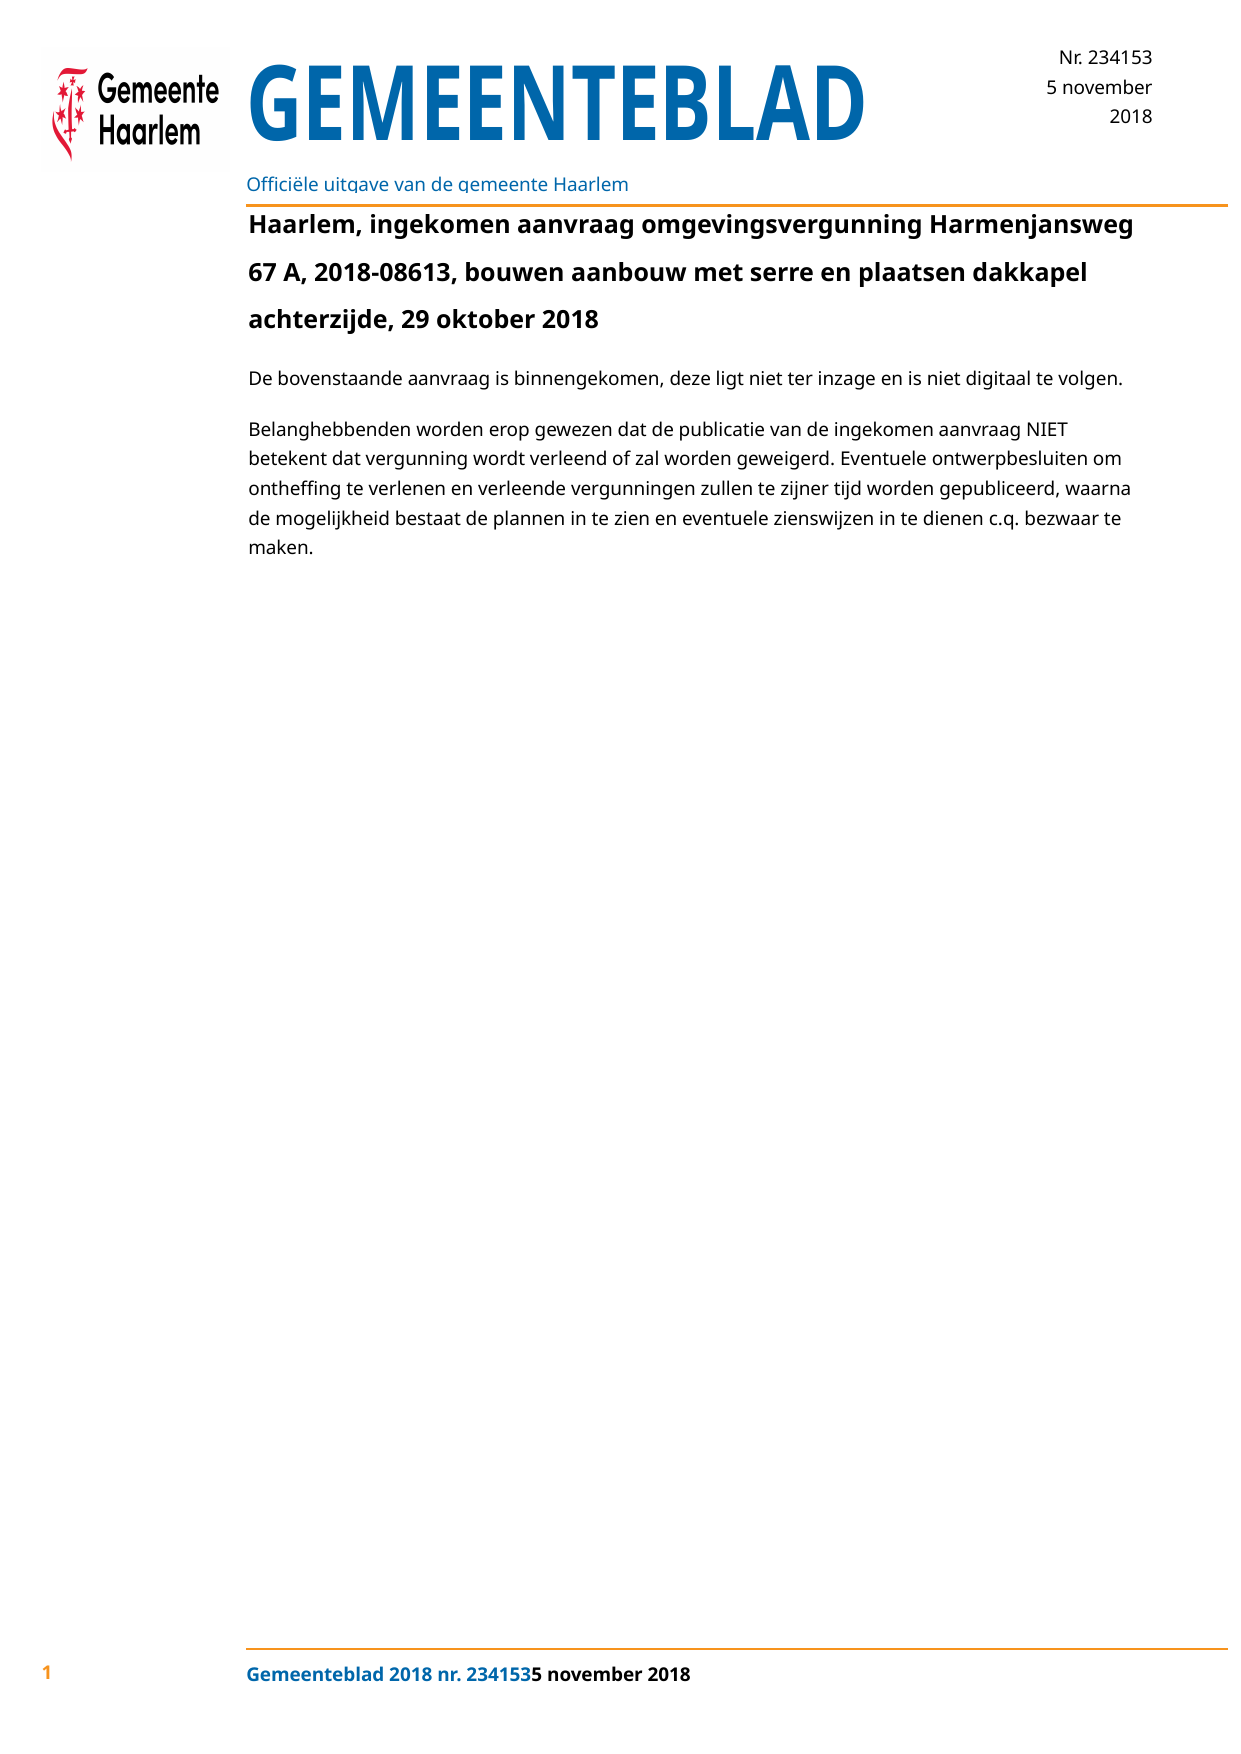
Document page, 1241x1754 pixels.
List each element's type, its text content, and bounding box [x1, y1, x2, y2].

picture [41, 47, 231, 172]
text Haarlem, ingekomen aanvraag omgevingsvergunning Harmenjansweg 67 A, 2018-08613, bouwen aanbouw met serre en plaatsen dakkapel achterzijde, 29 oktober 2018 [248, 207, 1152, 336]
text De bovenstaande aanvraag is binnengekomen, deze ligt niet ter inzage en is niet digitaal te volgen. [248, 366, 1152, 391]
text Belanghebbenden worden erop gewezen dat de publicatie van de ingekomen aanvraag NIET betekent dat vergunning wordt verleend of zal worden geweigerd. Eventuele ontwerpbesluiten om ontheffing te verlenen en verleende vergunningen zullen te zijner tijd worden gepubliceerd, waarna de mogelijkheid bestaat de plannen in te zien en eventuele zienswijzen in te dienen c.q. bezwaar te maken. [248, 416, 1152, 560]
